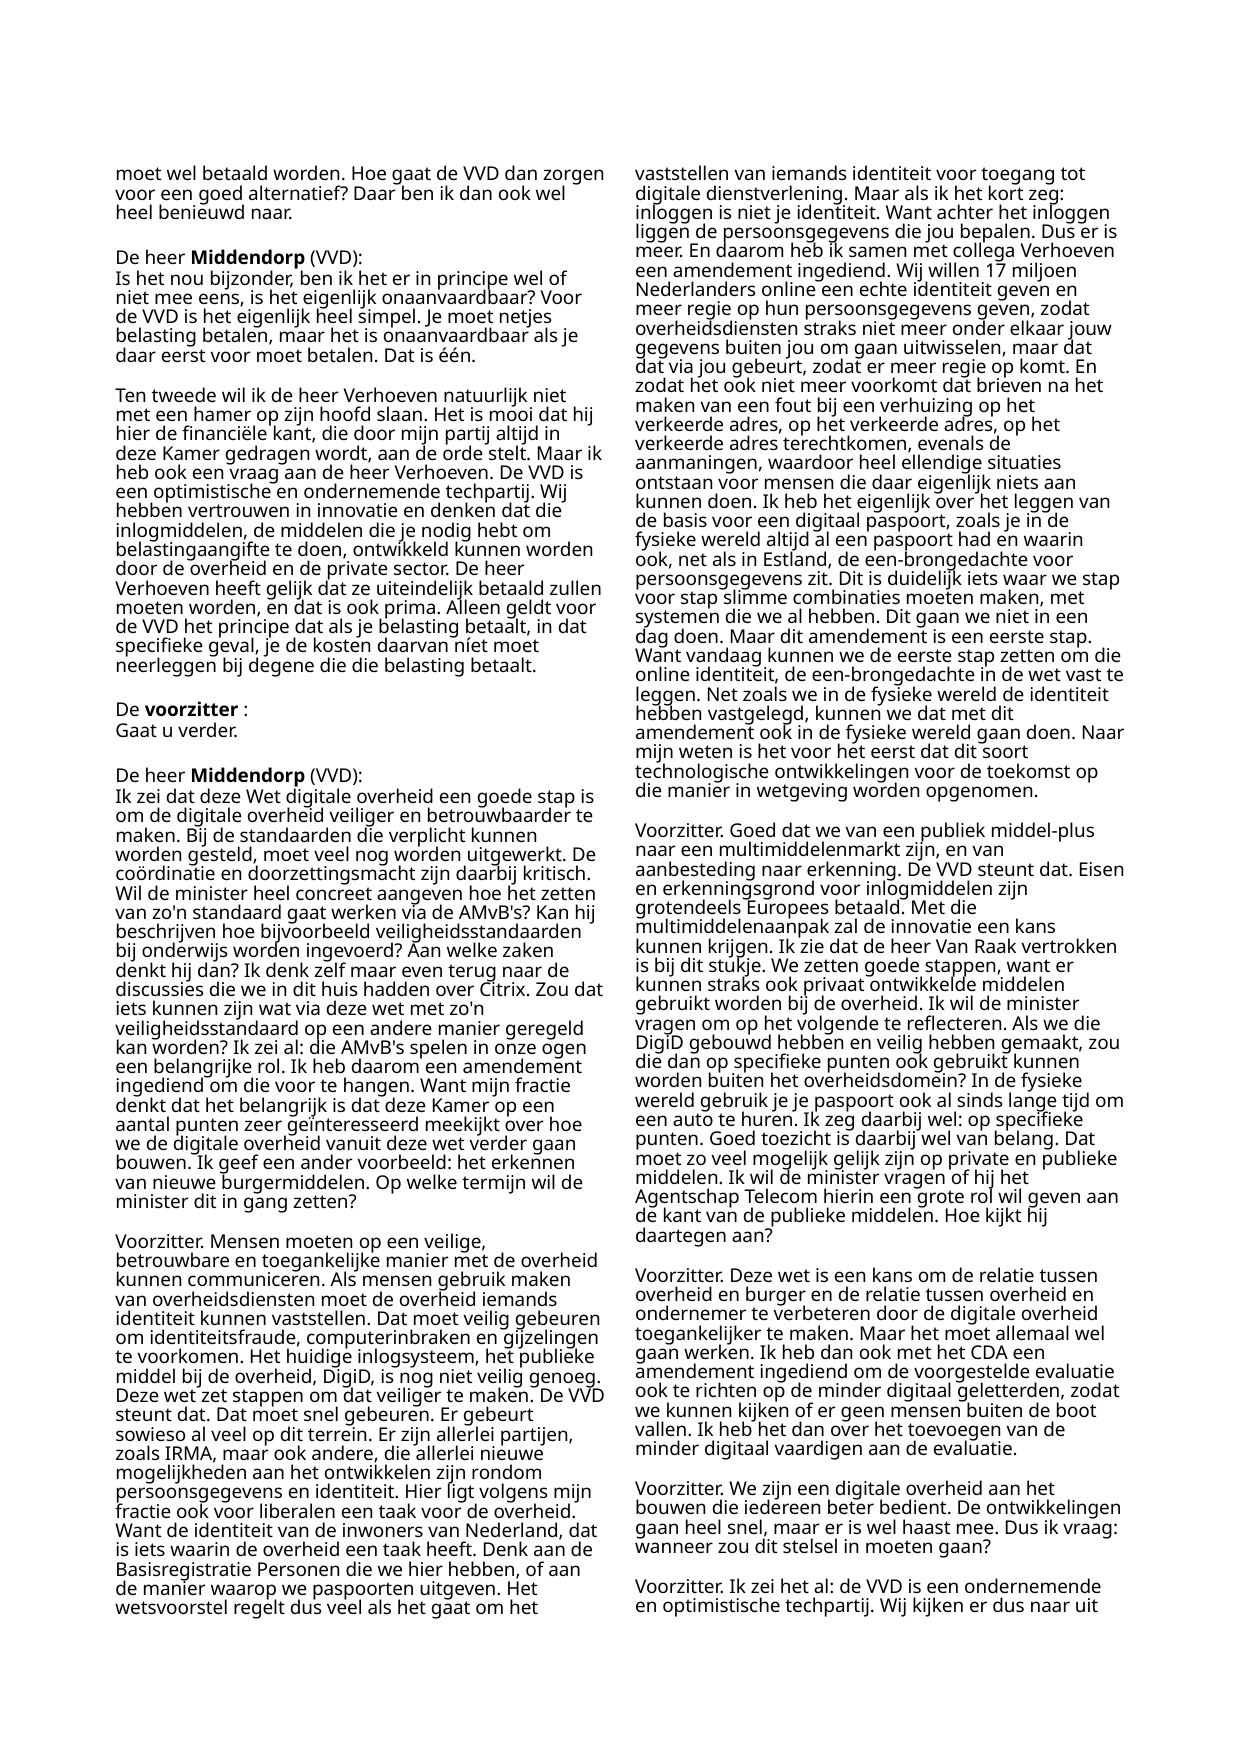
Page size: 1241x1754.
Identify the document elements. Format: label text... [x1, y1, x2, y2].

text Ik zei dat deze Wet digitale overheid een goede stap is om de digitale overheid veiliger en betrouwbaarder te maken. Bij de standaarden die verplicht kunnen worden gesteld, moet veel nog worden uitgewerkt. De coördinatie en doorzettingsmacht zijn daarbij kritisch. Wil de minister heel concreet aangeven hoe het zetten van zo'n standaard gaat werken via de AMvB's? Kan hij beschrijven hoe bijvoorbeeld veiligheidsstandaarden bij onderwijs worden ingevoerd? Aan welke zaken denkt hij dan? Ik denk zelf maar even terug naar de discussies die we in dit huis hadden over Citrix. Zou dat iets kunnen zijn wat via deze wet met zo'n veiligheidsstandaard op een andere manier geregeld kan worden? Ik zei al: die AMvB's spelen in onze ogen een belangrijke rol. Ik heb daarom een amendement ingediend om die voor te hangen. Want mijn fractie denkt dat het belangrijk is dat deze Kamer op een aantal punten zeer geïnteresseerd meekijkt over hoe we de digitale overheid vanuit deze wet verder gaan bouwen. Ik geef een ander voorbeeld: het erkennen van nieuwe burgermiddelen. Op welke termijn wil de minister dit in gang zetten? [115, 788, 605, 1212]
text De heer Middendorp (VVD): [115, 762, 605, 788]
text Voorzitter. Ik zei het al: de VVD is een ondernemende en optimistische techpartij. Wij kijken er dus naar uit [635, 1578, 1125, 1616]
text Voorzitter. We zijn een digitale overheid aan het bouwen die iedereen beter bedient. De ontwikkelingen gaan heel snel, maar er is wel haast mee. Dus ik vraag: wanneer zou dit stelsel in moeten gaan? [635, 1480, 1125, 1557]
text Voorzitter. Deze wet is een kans om de relatie tussen overheid en burger en de relatie tussen overheid en ondernemer te verbeteren door de digitale overheid toegankelijker te maken. Maar het moet allemaal wel gaan werken. Ik heb dan ook met het CDA een amendement ingediend om de voorgestelde evaluatie ook te richten op de minder digitaal geletterden, zodat we kunnen kijken of er geen mensen buiten de boot vallen. Ik heb het dan over het toevoegen van de minder digitaal vaardigen aan de evaluatie. [635, 1267, 1125, 1459]
text De heer Middendorp (VVD): [115, 244, 605, 270]
text Gaat u verder. [115, 722, 605, 742]
text Voorzitter. Mensen moeten op een veilige, betrouwbare en toegankelijke manier met de overheid kunnen communiceren. Als mensen gebruik maken van overheidsdiensten moet de overheid iemands identiteit kunnen vaststellen. Dat moet veilig gebeuren om identiteitsfraude, computerinbraken en gijzelingen te voorkomen. Het huidige inlogsysteem, het publieke middel bij de overheid, DigiD, is nog niet veilig genoeg. Deze wet zet stappen om dat veiliger te maken. De VVD steunt dat. Dat moet snel gebeuren. Er gebeurt sowieso al veel op dit terrein. Er zijn allerlei partijen, zoals IRMA, maar ook andere, die allerlei nieuwe mogelijkheden aan het ontwikkelen zijn rondom persoonsgegevens en identiteit. Hier ligt volgens mijn fractie ook voor liberalen een taak voor de overheid. Want de identiteit van de inwoners van Nederland, dat is iets waarin de overheid een taak heeft. Denk aan de Basisregistratie Personen die we hier hebben, of aan de manier waarop we paspoorten uitgeven. Het wetsvoorstel regelt dus veel als het gaat om het [115, 1233, 605, 1618]
text De voorzitter : [115, 697, 605, 722]
text Is het nou bijzonder, ben ik het er in principe wel of niet mee eens, is het eigenlijk onaanvaardbaar? Voor de VVD is het eigenlijk heel simpel. Je moet netjes belasting betalen, maar het is onaanvaardbaar als je daar eerst voor moet betalen. Dat is één. [115, 270, 605, 366]
text Ten tweede wil ik de heer Verhoeven natuurlijk niet met een hamer op zijn hoofd slaan. Het is mooi dat hij hier de financiële kant, die door mijn partij altijd in deze Kamer gedragen wordt, aan de orde stelt. Maar ik heb ook een vraag aan de heer Verhoeven. De VVD is een optimistische en ondernemende techpartij. Wij hebben vertrouwen in innovatie en denken dat die inlogmiddelen, de middelen die je nodig hebt om belastingaangifte te doen, ontwikkeld kunnen worden door de overheid en de private sector. De heer Verhoeven heeft gelijk dat ze uiteindelijk betaald zullen moeten worden, en dat is ook prima. Alleen geldt voor de VVD het principe dat als je belasting betaalt, in dat specifieke geval, je de kosten daarvan níet moet neerleggen bij degene die die belasting betaalt. [115, 387, 605, 676]
text Voorzitter. Goed dat we van een publiek middel-plus naar een multimiddelenmarkt zijn, en van aanbesteding naar erkenning. De VVD steunt dat. Eisen en erkenningsgrond voor inlogmiddelen zijn grotendeels Europees betaald. Met die multimiddelenaanpak zal de innovatie een kans kunnen krijgen. Ik zie dat de heer Van Raak vertrokken is bij dit stukje. We zetten goede stappen, want er kunnen straks ook privaat ontwikkelde middelen gebruikt worden bij de overheid. Ik wil de minister vragen om op het volgende te reflecteren. Als we die DigiD gebouwd hebben en veilig hebben gemaakt, zou die dan op specifieke punten ook gebruikt kunnen worden buiten het overheidsdomein? In de fysieke wereld gebruik je je paspoort ook al sinds lange tijd om een auto te huren. Ik zeg daarbij wel: op specifieke punten. Goed toezicht is daarbij wel van belang. Dat moet zo veel mogelijk gelijk zijn op private en publieke middelen. Ik wil de minister vragen of hij het Agentschap Telecom hierin een grote rol wil geven aan de kant van de publieke middelen. Hoe kijkt hij daartegen aan? [635, 822, 1125, 1246]
text vaststellen van iemands identiteit voor toegang tot digitale dienstverlening. Maar als ik het kort zeg: inloggen is niet je identiteit. Want achter het inloggen liggen de persoonsgegevens die jou bepalen. Dus er is meer. En daarom heb ik samen met collega Verhoeven een amendement ingediend. Wij willen 17 miljoen Nederlanders online een echte identiteit geven en meer regie op hun persoonsgegevens geven, zodat overheidsdiensten straks niet meer onder elkaar jouw gegevens buiten jou om gaan uitwisselen, maar dat dat via jou gebeurt, zodat er meer regie op komt. En zodat het ook niet meer voorkomt dat brieven na het maken van een fout bij een verhuizing op het verkeerde adres, op het verkeerde adres, op het verkeerde adres terechtkomen, evenals de aanmaningen, waardoor heel ellendige situaties ontstaan voor mensen die daar eigenlijk niets aan kunnen doen. Ik heb het eigenlijk over het leggen van de basis voor een digitaal paspoort, zoals je in de fysieke wereld altijd al een paspoort had en waarin ook, net als in Estland, de een-brongedachte voor persoonsgegevens zit. Dit is duidelijk iets waar we stap voor stap slimme combinaties moeten maken, met systemen die we al hebben. Dit gaan we niet in een dag doen. Maar dit amendement is een eerste stap. Want vandaag kunnen we de eerste stap zetten om die online identiteit, de een-brongedachte in de wet vast te leggen. Net zoals we in de fysieke wereld de identiteit hebben vastgelegd, kunnen we dat met dit amendement ook in de fysieke wereld gaan doen. Naar mijn weten is het voor het eerst dat dit soort technologische ontwikkelingen voor de toekomst op die manier in wetgeving worden opgenomen. [635, 165, 1125, 801]
text moet wel betaald worden. Hoe gaat de VVD dan zorgen voor een goed alternatief? Daar ben ik dan ook wel heel benieuwd naar. [115, 165, 605, 223]
